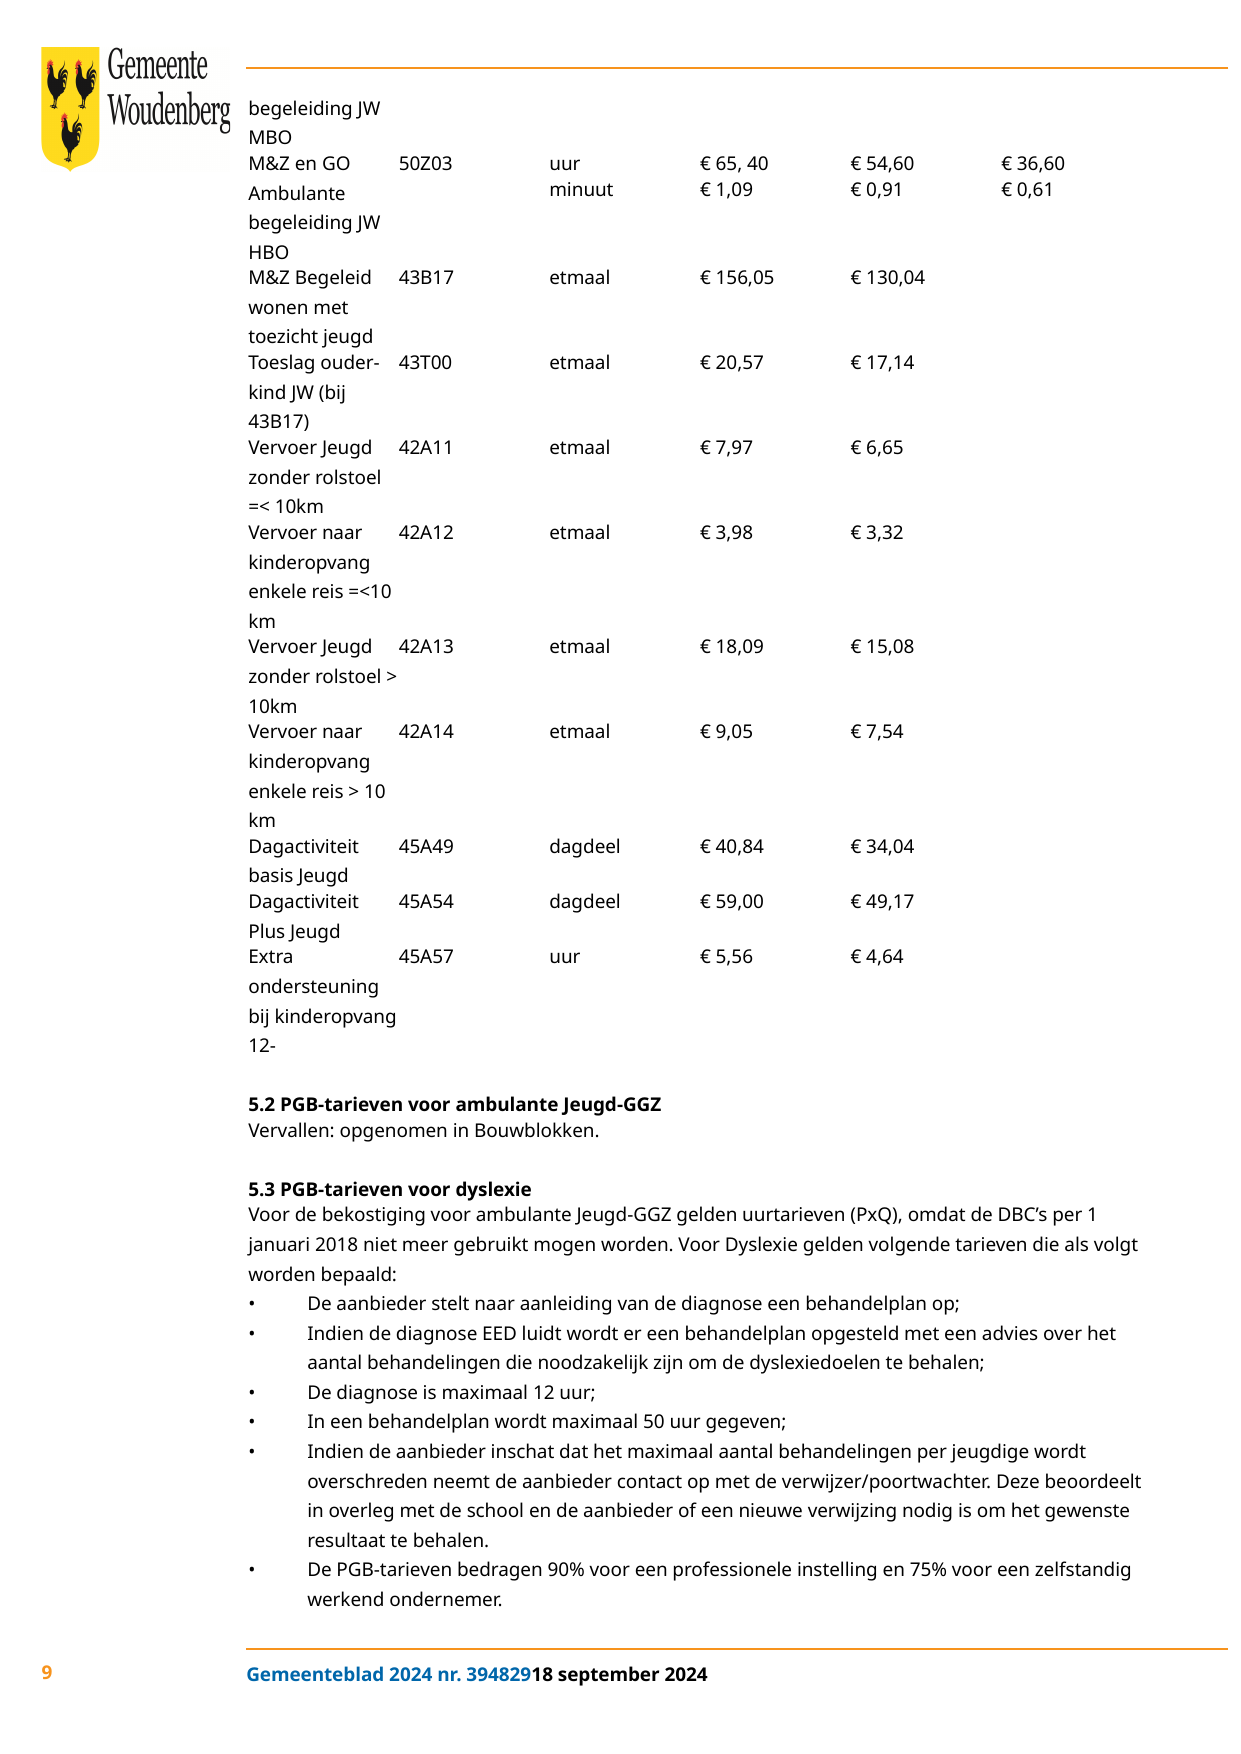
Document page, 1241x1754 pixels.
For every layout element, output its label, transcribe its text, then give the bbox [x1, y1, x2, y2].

table_cell [1001, 434, 1152, 519]
table_cell etmaal [549, 434, 700, 519]
table_cell € 18,09 [700, 634, 850, 719]
table_cell Extra ondersteuning bij kinderopvang 12- [248, 944, 398, 1058]
table_cell M&Z Begeleid wonen met toezicht jeugd [248, 265, 398, 349]
text 5.3 PGB-tarieven voor dyslexie [248, 1176, 1152, 1202]
table_cell begeleiding JW MBO [248, 95, 398, 150]
list De PGB-tarieven bedragen 90% voor een professionele instelling en 75% voor een zelfstandig werkend ondernemer. [248, 1557, 1152, 1612]
table_cell € 20,57 [700, 350, 850, 434]
table_cell € 65, 40 [700, 150, 850, 176]
picture [41, 47, 231, 172]
table_cell 43T00 [399, 350, 549, 434]
table_cell [1001, 719, 1152, 833]
table_cell etmaal [549, 634, 700, 719]
table_cell Toeslag ouder-kind JW (bij 43B17) [248, 350, 398, 434]
table_cell € 17,14 [850, 350, 1001, 434]
table_cell [1001, 889, 1152, 944]
table_cell M&Z en GO Ambulante begeleiding JW HBO [248, 150, 398, 264]
table_cell Dagactiviteit Plus Jeugd [248, 889, 398, 944]
table_cell € 0,91 [850, 176, 1001, 264]
text Voor de bekostiging voor ambulante Jeugd-GGZ gelden uurtarieven (PxQ), omdat de DBC’s per 1 januari 2018 niet meer gebruikt mogen worden. Voor Dyslexie gelden volgende tarieven die als volgt worden bepaald: [248, 1202, 1152, 1287]
table_cell € 5,56 [700, 944, 850, 1058]
table_cell 45A57 [399, 944, 549, 1058]
list Indien de diagnose EED luidt wordt er een behandelplan opgesteld met een advies over het aantal behandelingen die noodzakelijk zijn om de dyslexiedoelen te behalen; [248, 1320, 1152, 1375]
list De diagnose is maximaal 12 uur; [248, 1379, 1152, 1405]
table_cell 42A11 [399, 434, 549, 519]
table_cell etmaal [549, 350, 700, 434]
table_cell 42A13 [399, 634, 549, 719]
table_cell € 156,05 [700, 265, 850, 349]
table_cell [1001, 944, 1152, 1058]
table_cell [1001, 519, 1152, 634]
table_cell Vervoer naar kinderopvang enkele reis =<10 km [248, 519, 398, 634]
table_cell € 34,04 [850, 833, 1001, 888]
table_cell 50Z03 [399, 150, 549, 264]
table_cell [1001, 350, 1152, 434]
table_cell etmaal [549, 265, 700, 349]
text 5.2 PGB-tarieven voor ambulante Jeugd-GGZ [248, 1091, 1152, 1117]
table_cell € 7,97 [700, 434, 850, 519]
table_cell [850, 95, 1001, 150]
table_cell [700, 95, 850, 150]
table_cell etmaal [549, 719, 700, 833]
table_cell Vervoer Jeugd zonder rolstoel =< 10km [248, 434, 398, 519]
table_cell € 3,98 [700, 519, 850, 634]
table_cell 43B17 [399, 265, 549, 349]
table_cell € 15,08 [850, 634, 1001, 719]
table_cell € 130,04 [850, 265, 1001, 349]
table_cell € 3,32 [850, 519, 1001, 634]
table_cell € 59,00 [700, 889, 850, 944]
table_cell [549, 95, 700, 150]
table_cell uur [549, 944, 700, 1058]
text Vervallen: opgenomen in Bouwblokken. [248, 1117, 1152, 1142]
table_cell € 4,64 [850, 944, 1001, 1058]
table_cell Vervoer naar kinderopvang enkele reis > 10 km [248, 719, 398, 833]
table_cell dagdeel [549, 833, 700, 888]
table_cell 42A14 [399, 719, 549, 833]
table_cell € 6,65 [850, 434, 1001, 519]
list Indien de aanbieder inschat dat het maximaal aantal behandelingen per jeugdige wordt overschreden neemt de aanbieder contact op met de verwijzer/poortwachter. Deze beoordeelt in overleg met de school en de aanbieder of een nieuwe verwijzing nodig is om het gewenste resultaat te behalen. [248, 1438, 1152, 1553]
list In een behandelplan wordt maximaal 50 uur gegeven; [248, 1409, 1152, 1434]
table_cell € 7,54 [850, 719, 1001, 833]
table_cell etmaal [549, 519, 700, 634]
table_cell € 36,60 [1001, 150, 1152, 176]
table_cell Vervoer Jeugd zonder rolstoel > 10km [248, 634, 398, 719]
table_cell [399, 95, 549, 150]
table_cell dagdeel [549, 889, 700, 944]
table_cell minuut [549, 176, 700, 264]
table_cell € 1,09 [700, 176, 850, 264]
table_cell [1001, 265, 1152, 349]
table_cell 42A12 [399, 519, 549, 634]
list De aanbieder stelt naar aanleiding van de diagnose een behandelplan op; [248, 1290, 1152, 1316]
table_cell Dagactiviteit basis Jeugd [248, 833, 398, 888]
table_cell € 54,60 [850, 150, 1001, 176]
table_cell uur [549, 150, 700, 176]
table_cell € 9,05 [700, 719, 850, 833]
table_cell [1001, 634, 1152, 719]
table_cell 45A49 [399, 833, 549, 888]
table_cell € 40,84 [700, 833, 850, 888]
table_cell 45A54 [399, 889, 549, 944]
table_cell [1001, 95, 1152, 150]
table_cell € 49,17 [850, 889, 1001, 944]
table_cell [1001, 833, 1152, 888]
table_cell € 0,61 [1001, 176, 1152, 264]
